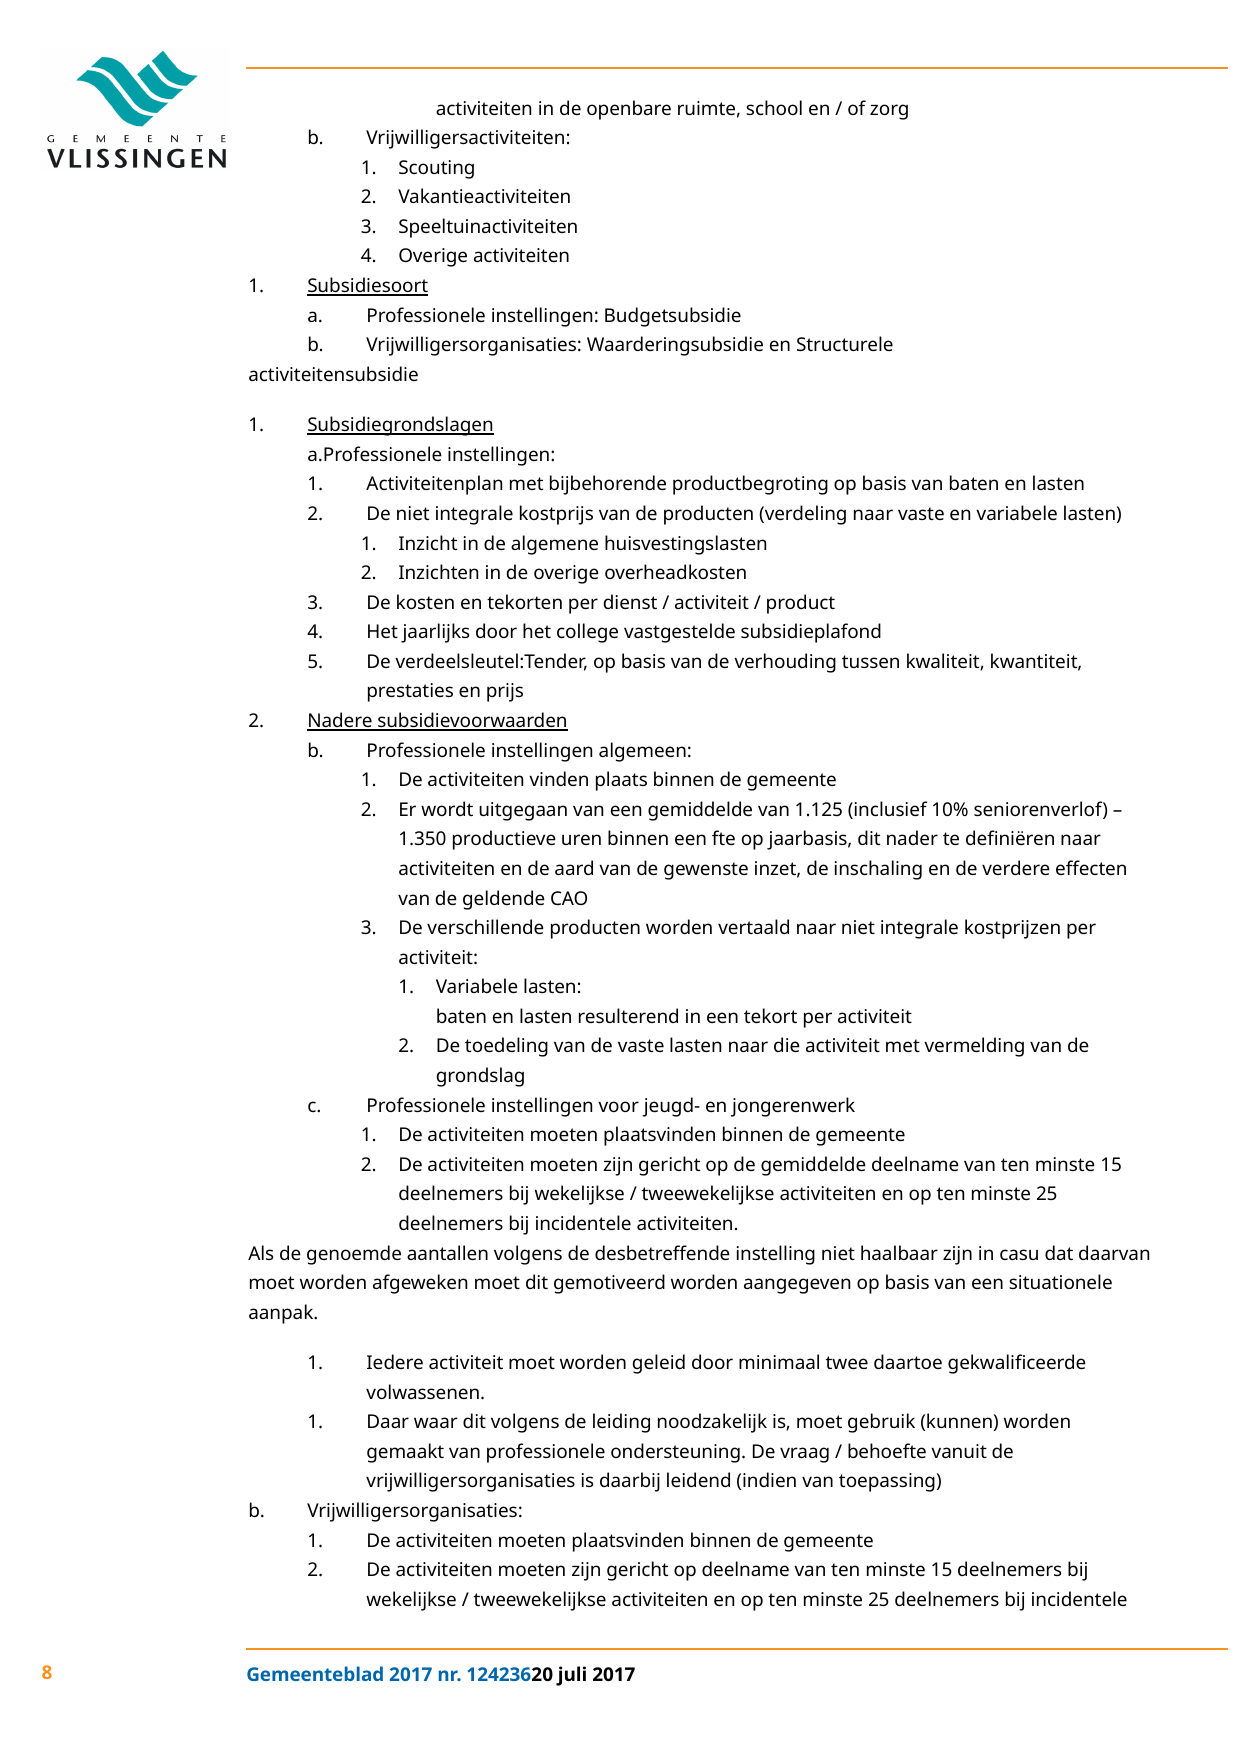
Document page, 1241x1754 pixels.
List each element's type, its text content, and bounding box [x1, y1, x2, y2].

list Inzichten in de overige overheadkosten [361, 559, 1152, 585]
list De activiteiten moeten zijn gericht op de gemiddelde deelname van ten minste 15 deelnemers bij wekelijkse / tweewekelijkse activiteiten en op ten minste 25 deelnemers bij incidentele activiteiten. [361, 1151, 1152, 1236]
list Professionele instellingen: Budgetsubsidie [307, 302, 1152, 328]
list Subsidiegrondslagen [248, 411, 1152, 437]
list Scouting [361, 154, 1152, 180]
list Variabele lasten: [398, 973, 1152, 999]
list activiteiten in de openbare ruimte, school en / of zorg [398, 95, 1152, 121]
list De verschillende producten worden vertaald naar niet integrale kostprijzen per activiteit: [361, 914, 1152, 970]
picture [41, 47, 231, 172]
list Vrijwilligersactiviteiten: [307, 124, 1152, 150]
list Daar waar dit volgens de leiding noodzakelijk is, moet gebruik (kunnen) worden gemaakt van professionele ondersteuning. De vraag / behoefte vanuit de vrijwilligersorganisaties is daarbij leidend (indien van toepassing) [307, 1408, 1152, 1493]
list Het jaarlijks door het college vastgestelde subsidieplafond [307, 618, 1152, 644]
list Inzicht in de algemene huisvestingslasten [361, 530, 1152, 556]
list Subsidiesoort [248, 272, 1152, 298]
list Vrijwilligersorganisaties: [248, 1497, 1152, 1523]
list De activiteiten vinden plaats binnen de gemeente [361, 766, 1152, 792]
list Vrijwilligersorganisaties: Waarderingsubsidie en Structurele [307, 331, 1152, 357]
text activiteitensubsidie [248, 361, 1152, 387]
list De activiteiten moeten plaatsvinden binnen de gemeente [361, 1121, 1152, 1147]
list De activiteiten moeten plaatsvinden binnen de gemeente [307, 1527, 1152, 1553]
list Professionele instellingen algemeen: [307, 737, 1152, 763]
list De activiteiten moeten zijn gericht op deelname van ten minste 15 deelnemers bij wekelijkse / tweewekelijkse activiteiten en op ten minste 25 deelnemers bij incidentele [307, 1556, 1152, 1612]
list Overige activiteiten [361, 243, 1152, 268]
list Activiteitenplan met bijbehorende productbegroting op basis van baten en lasten [307, 471, 1152, 496]
list Iedere activiteit moet worden geleid door minimaal twee daartoe gekwalificeerde volwassenen. [307, 1349, 1152, 1405]
list Speeltuinactiviteiten [361, 213, 1152, 239]
list De verdeelsleutel:Tender, op basis van de verhouding tussen kwaliteit, kwantiteit, prestaties en prijs [307, 648, 1152, 703]
list Er wordt uitgegaan van een gemiddelde van 1.125 (inclusief 10% seniorenverlof) – 1.350 productieve uren binnen een fte op jaarbasis, dit nader te definiëren naar activiteiten en de aard van de gewenste inzet, de inschaling en de verdere effecten van de geldende CAO [361, 796, 1152, 911]
list Vakantieactiviteiten [361, 183, 1152, 209]
list De kosten en tekorten per dienst / activiteit / product [307, 589, 1152, 615]
text Als de genoemde aantallen volgens de desbetreffende instelling niet haalbaar zijn in casu dat daarvan moet worden afgeweken moet dit gemotiveerd worden aangegeven op basis van een situationele aanpak. [248, 1240, 1152, 1325]
list De toedeling van de vaste lasten naar die activiteit met vermelding van de grondslag [398, 1033, 1152, 1088]
list baten en lasten resulterend in een tekort per activiteit [398, 1003, 1152, 1029]
list Nadere subsidievoorwaarden [248, 707, 1152, 733]
list a.Professionele instellingen: [248, 441, 1152, 467]
list Professionele instellingen voor jeugd- en jongerenwerk [307, 1092, 1152, 1118]
list De niet integrale kostprijs van de producten (verdeling naar vaste en variabele lasten) [307, 500, 1152, 526]
